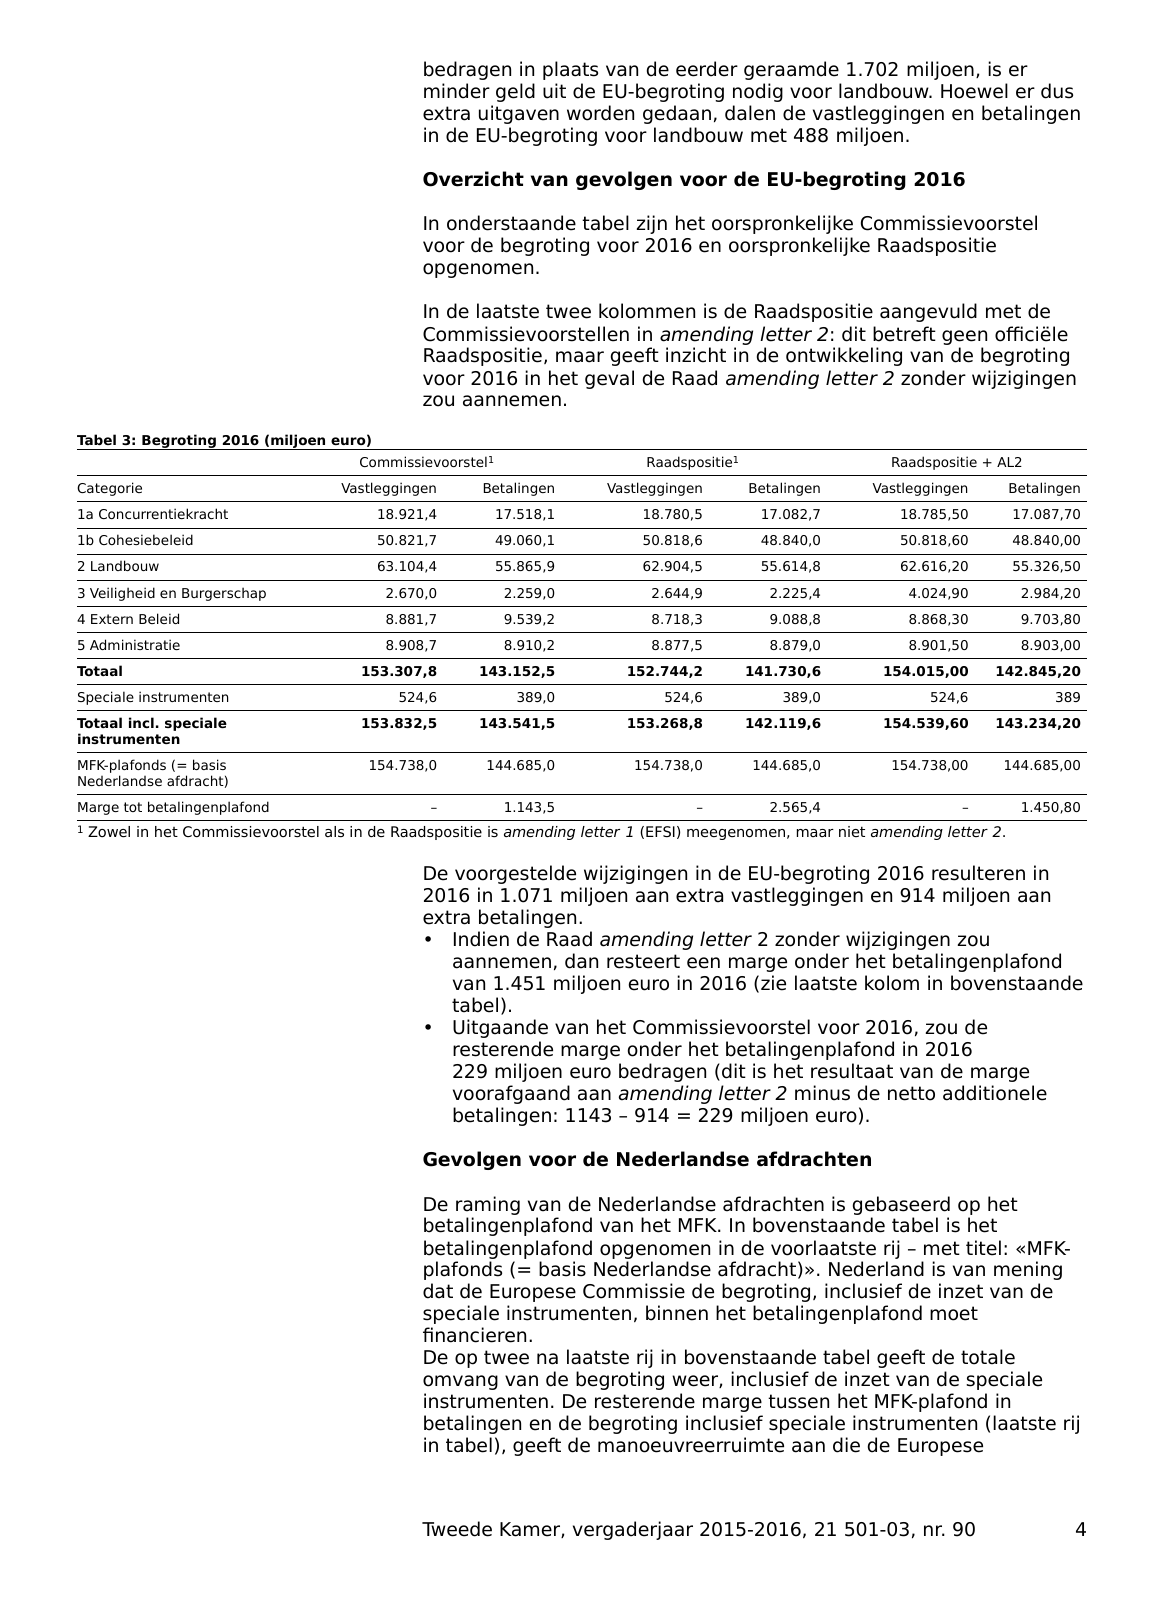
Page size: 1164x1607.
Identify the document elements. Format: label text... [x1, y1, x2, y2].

table_cell 62.904,5 [561, 555, 709, 580]
text • Indien de Raad amending letter 2 zonder wijzigingen zou aannemen, dan resteert een marge onder het betalingenplafond van 1.451 miljoen euro in 2016 (zie laatste kolom in bovenstaande tabel). [422, 929, 1087, 1017]
table_cell Vastleggingen [827, 476, 974, 501]
table_cell 55.326,50 [974, 555, 1087, 580]
table_cell 48.840,0 [709, 529, 827, 553]
table_cell 143.152,5 [443, 659, 561, 684]
table_cell Totaal incl. speciale instrumenten [77, 711, 295, 752]
table_cell 524,6 [827, 685, 974, 710]
text In onderstaande tabel zijn het oorspronkelijke Commissievoorstel voor de begroting voor 2016 en oorspronkelijke Raadspositie opgenomen. [422, 213, 1087, 279]
table_cell 8.881,7 [295, 607, 443, 632]
table_cell 5 Administratie [77, 633, 295, 658]
table_cell 2 Landbouw [77, 555, 295, 580]
table_cell 1 Zowel in het Commissievoorstel als in de Raadspositie is amending letter 1 (EFSI) meegenomen, maar niet amending letter 2. [77, 821, 1087, 841]
table_cell 144.685,0 [709, 753, 827, 794]
table_cell 8.879,0 [709, 633, 827, 658]
table_cell 18.785,50 [827, 502, 974, 527]
subtitle Overzicht van gevolgen voor de EU-begroting 2016 [422, 169, 1087, 191]
table_cell 153.268,8 [561, 711, 709, 752]
table_cell 55.865,9 [443, 555, 561, 580]
table_cell 8.868,30 [827, 607, 974, 632]
table_cell 142.845,20 [974, 659, 1087, 684]
table_cell 4.024,90 [827, 581, 974, 606]
table_cell Raadspositie + AL2 [827, 450, 1087, 475]
table_cell 141.730,6 [709, 659, 827, 684]
text De raming van de Nederlandse afdrachten is gebaseerd op het betalingenplafond van het MFK. In bovenstaande tabel is het betalingenplafond opgenomen in de voorlaatste rij – met titel: «MFK-plafonds (= basis Nederlandse afdracht)». Nederland is van mening dat de Europese Commissie de begroting, inclusief de inzet van de speciale instrumenten, binnen het betalingenplafond moet financieren. [422, 1193, 1087, 1347]
table_cell 154.738,0 [295, 753, 443, 794]
table_cell Vastleggingen [295, 476, 443, 501]
table_cell Totaal [77, 659, 295, 684]
table_cell 49.060,1 [443, 529, 561, 553]
table_cell 17.082,7 [709, 502, 827, 527]
table_cell 8.903,00 [974, 633, 1087, 658]
table_cell – [827, 795, 974, 820]
table_cell 48.840,00 [974, 529, 1087, 553]
table_cell [77, 450, 295, 475]
table_cell Commissievoorstel1 [295, 450, 561, 475]
table_cell 153.832,5 [295, 711, 443, 752]
table_cell 9.539,2 [443, 607, 561, 632]
table_cell 389,0 [443, 685, 561, 710]
table_cell 389 [974, 685, 1087, 710]
table_cell 2.984,20 [974, 581, 1087, 606]
table_cell Categorie [77, 476, 295, 501]
table_cell 50.821,7 [295, 529, 443, 553]
table_cell 154.738,00 [827, 753, 974, 794]
table_cell 3 Veiligheid en Burgerschap [77, 581, 295, 606]
table_cell – [295, 795, 443, 820]
table_cell 18.780,5 [561, 502, 709, 527]
table_cell 154.539,60 [827, 711, 974, 752]
table_cell 144.685,0 [443, 753, 561, 794]
text bedragen in plaats van de eerder geraamde 1.702 miljoen, is er minder geld uit de EU-begroting nodig voor landbouw. Hoewel er dus extra uitgaven worden gedaan, dalen de vastleggingen en betalingen in de EU-begroting voor landbouw met 488 miljoen. [422, 59, 1087, 147]
table_cell 524,6 [295, 685, 443, 710]
text • Uitgaande van het Commissievoorstel voor 2016, zou de resterende marge onder het betalingenplafond in 2016 229 miljoen euro bedragen (dit is het resultaat van de marge voorafgaand aan amending letter 2 minus de netto additionele betalingen: 1143 – 914 = 229 miljoen euro). [422, 1017, 1087, 1127]
table_cell – [561, 795, 709, 820]
table_cell 143.234,20 [974, 711, 1087, 752]
table_cell 62.616,20 [827, 555, 974, 580]
text De voorgestelde wijzigingen in de EU-begroting 2016 resulteren in 2016 in 1.071 miljoen aan extra vastleggingen en 914 miljoen aan extra betalingen. [422, 863, 1087, 929]
table_cell 2.565,4 [709, 795, 827, 820]
table_cell 1b Cohesiebeleid [77, 529, 295, 553]
table_cell 153.307,8 [295, 659, 443, 684]
table_cell 1.143,5 [443, 795, 561, 820]
table_cell 8.877,5 [561, 633, 709, 658]
table_cell 17.087,70 [974, 502, 1087, 527]
table_cell 50.818,6 [561, 529, 709, 553]
table_header Tabel 3: Begroting 2016 (miljoen euro) [77, 433, 1087, 449]
table_cell 18.921,4 [295, 502, 443, 527]
table_cell 524,6 [561, 685, 709, 710]
table_cell 4 Extern Beleid [77, 607, 295, 632]
table_cell 143.541,5 [443, 711, 561, 752]
table_cell 154.738,0 [561, 753, 709, 794]
table_cell 17.518,1 [443, 502, 561, 527]
table_cell 50.818,60 [827, 529, 974, 553]
table_cell Betalingen [443, 476, 561, 501]
table_cell 144.685,00 [974, 753, 1087, 794]
table_cell 1.450,80 [974, 795, 1087, 820]
table_cell 2.670,0 [295, 581, 443, 606]
table_cell 9.703,80 [974, 607, 1087, 632]
table_cell Speciale instrumenten [77, 685, 295, 710]
table_cell Marge tot betalingenplafond [77, 795, 295, 820]
table_cell MFK-plafonds (= basis Nederlandse afdracht) [77, 753, 295, 794]
table_cell 8.718,3 [561, 607, 709, 632]
table_cell 154.015,00 [827, 659, 974, 684]
table_cell 55.614,8 [709, 555, 827, 580]
table_cell 389,0 [709, 685, 827, 710]
text In de laatste twee kolommen is de Raadspositie aangevuld met de Commissievoorstellen in amending letter 2: dit betreft geen officiële Raadspositie, maar geeft inzicht in de ontwikkeling van de begroting voor 2016 in het geval de Raad amending letter 2 zonder wijzigingen zou aannemen. [422, 301, 1087, 411]
table_cell Vastleggingen [561, 476, 709, 501]
subtitle Gevolgen voor de Nederlandse afdrachten [422, 1149, 1087, 1171]
table_cell 142.119,6 [709, 711, 827, 752]
table_cell 2.259,0 [443, 581, 561, 606]
table_cell 9.088,8 [709, 607, 827, 632]
table_cell 2.644,9 [561, 581, 709, 606]
table_cell 8.910,2 [443, 633, 561, 658]
table_cell Betalingen [709, 476, 827, 501]
text De op twee na laatste rij in bovenstaande tabel geeft de totale omvang van de begroting weer, inclusief de inzet van de speciale instrumenten. De resterende marge tussen het MFK-plafond in betalingen en de begroting inclusief speciale instrumenten (laatste rij in tabel), geeft de manoeuvreerruimte aan die de Europese [422, 1347, 1087, 1457]
table_cell 63.104,4 [295, 555, 443, 580]
table_cell 8.901,50 [827, 633, 974, 658]
table_cell 152.744,2 [561, 659, 709, 684]
table_cell 8.908,7 [295, 633, 443, 658]
table_cell Raadspositie1 [561, 450, 827, 475]
table_cell Betalingen [974, 476, 1087, 501]
table_cell 2.225,4 [709, 581, 827, 606]
table_cell 1a Concurrentiekracht [77, 502, 295, 527]
